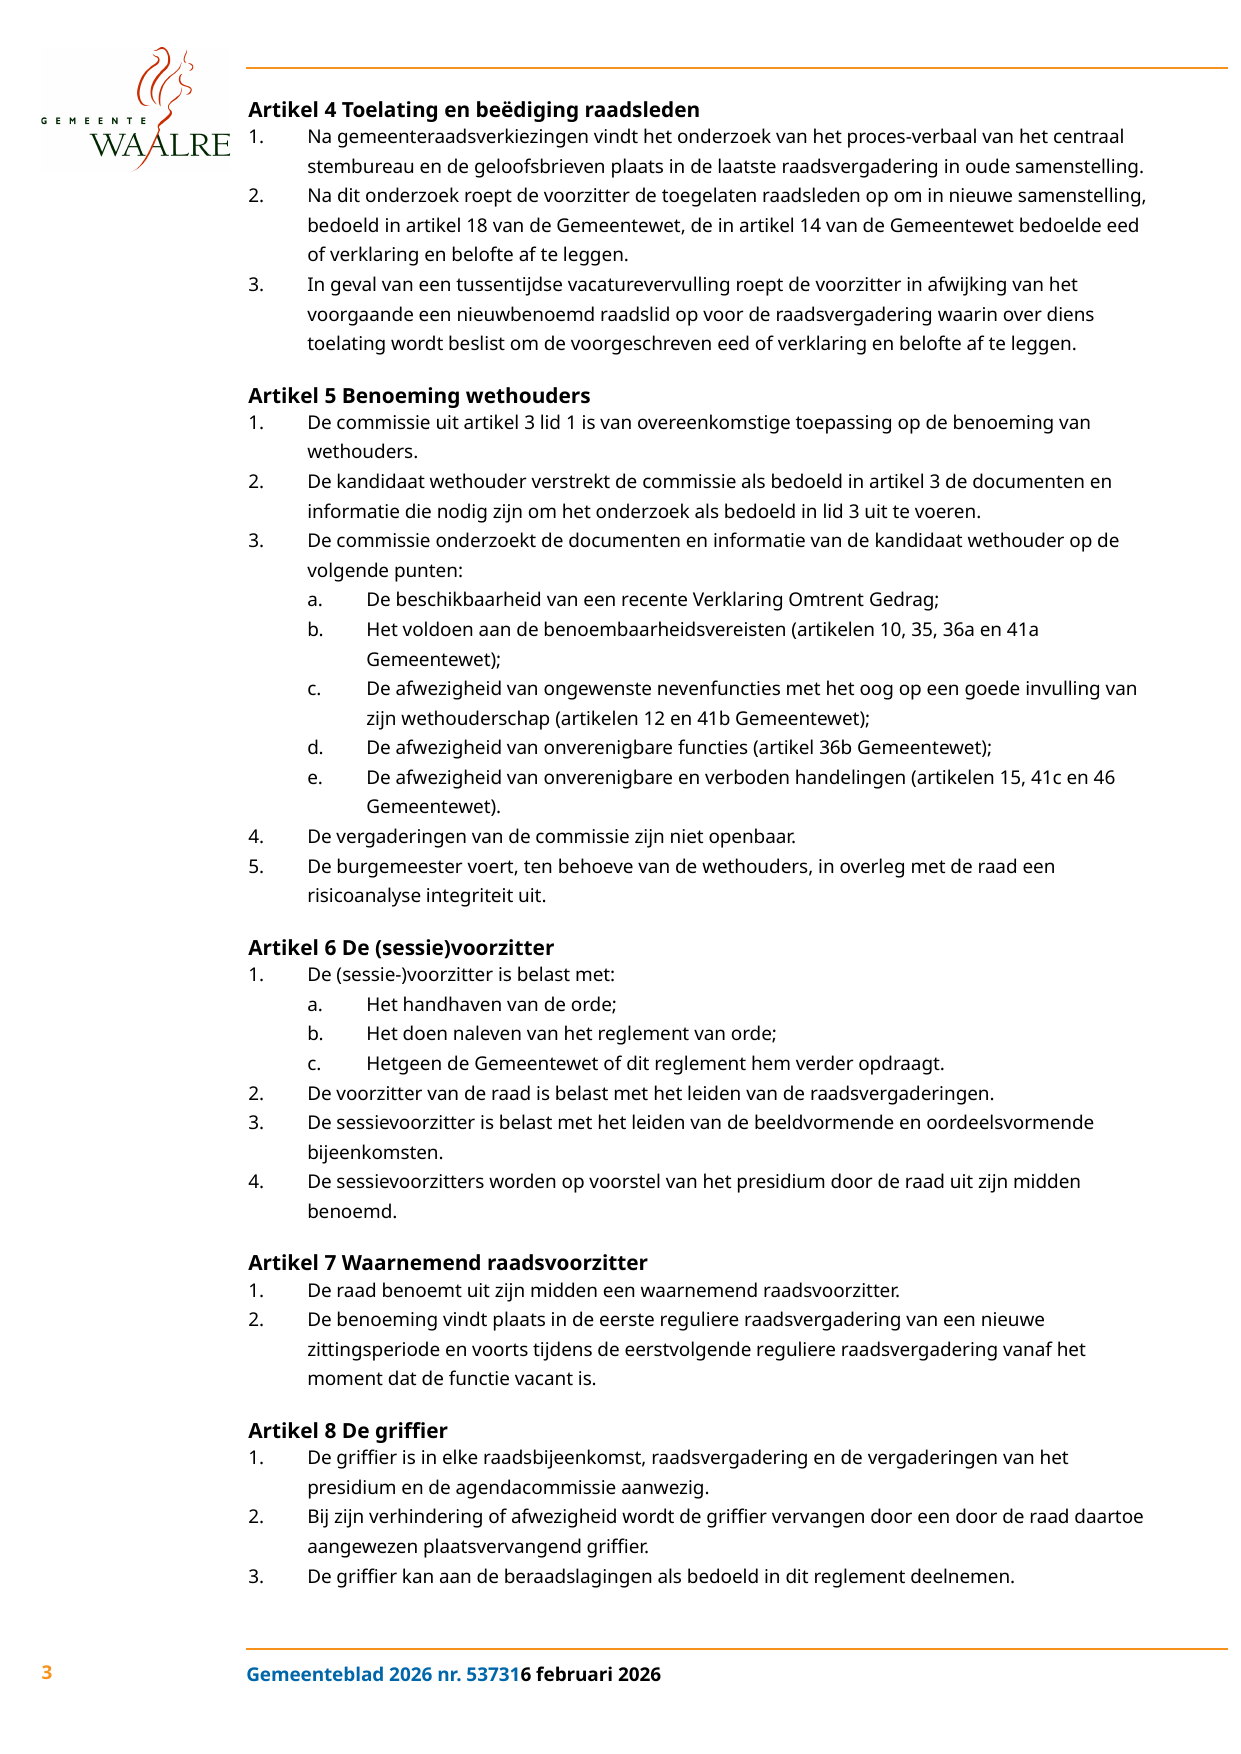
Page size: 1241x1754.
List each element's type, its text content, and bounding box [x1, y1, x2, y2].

list Na gemeenteraadsverkiezingen vindt het onderzoek van het proces-verbaal van het centraal stembureau en de geloofsbrieven plaats in de laatste raadsvergadering in oude samenstelling. [248, 123, 1152, 178]
list De afwezigheid van onverenigbare functies (artikel 36b Gemeentewet); [307, 734, 1152, 760]
list De kandidaat wethouder verstrekt de commissie als bedoeld in artikel 3 de documenten en informatie die nodig zijn om het onderzoek als bedoeld in lid 3 uit te voeren. [248, 468, 1152, 524]
text Artikel 4 Toelating en beëdiging raadsleden [248, 95, 1152, 123]
list De burgemeester voert, ten behoeve van de wethouders, in overleg met de raad een risicoanalyse integriteit uit. [248, 853, 1152, 908]
list Bij zijn verhindering of afwezigheid wordt de griffier vervangen door een door de raad daartoe aangewezen plaatsvervangend griffier. [248, 1504, 1152, 1559]
list De commissie onderzoekt de documenten en informatie van de kandidaat wethouder op de volgende punten: [248, 527, 1152, 583]
list De commissie uit artikel 3 lid 1 is van overeenkomstige toepassing op de benoeming van wethouders. [248, 409, 1152, 464]
list De beschikbaarheid van een recente Verklaring Omtrent Gedrag; [307, 587, 1152, 612]
list De griffier kan aan de beraadslagingen als bedoeld in dit reglement deelnemen. [248, 1563, 1152, 1588]
text Artikel 5 Benoeming wethouders [248, 381, 1152, 409]
list Het doen naleven van het reglement van orde; [307, 1021, 1152, 1046]
list In geval van een tussentijdse vacaturevervulling roept de voorzitter in afwijking van het voorgaande een nieuwbenoemd raadslid op voor de raadsvergadering waarin over diens toelating wordt beslist om de voorgeschreven eed of verklaring en belofte af te leggen. [248, 271, 1152, 356]
list De voorzitter van de raad is belast met het leiden van de raadsvergaderingen. [248, 1080, 1152, 1105]
picture [41, 47, 231, 172]
list De sessievoorzitter is belast met het leiden van de beeldvormende en oordeelsvormende bijeenkomsten. [248, 1109, 1152, 1164]
list Hetgeen de Gemeentewet of dit reglement hem verder opdraagt. [307, 1050, 1152, 1076]
list De griffier is in elke raadsbijeenkomst, raadsvergadering en de vergaderingen van het presidium en de agendacommissie aanwezig. [248, 1444, 1152, 1500]
list Het handhaven van de orde; [307, 991, 1152, 1017]
list De afwezigheid van ongewenste nevenfuncties met het oog op een goede invulling van zijn wethouderschap (artikelen 12 en 41b Gemeentewet); [307, 675, 1152, 731]
list De sessievoorzitters worden op voorstel van het presidium door de raad uit zijn midden benoemd. [248, 1168, 1152, 1224]
list De afwezigheid van onverenigbare en verboden handelingen (artikelen 15, 41c en 46 Gemeentewet). [307, 764, 1152, 819]
list Het voldoen aan de benoembaarheidsvereisten (artikelen 10, 35, 36a en 41a Gemeentewet); [307, 616, 1152, 672]
text Artikel 8 De griffier [248, 1416, 1152, 1444]
text Artikel 7 Waarnemend raadsvoorzitter [248, 1248, 1152, 1277]
text Artikel 6 De (sessie)voorzitter [248, 933, 1152, 961]
list De benoeming vindt plaats in de eerste reguliere raadsvergadering van een nieuwe zittingsperiode en voorts tijdens de eerstvolgende reguliere raadsvergadering vanaf het moment dat de functie vacant is. [248, 1306, 1152, 1391]
list De vergaderingen van de commissie zijn niet openbaar. [248, 823, 1152, 849]
list Na dit onderzoek roept de voorzitter de toegelaten raadsleden op om in nieuwe samenstelling, bedoeld in artikel 18 van de Gemeentewet, de in artikel 14 van de Gemeentewet bedoelde eed of verklaring en belofte af te leggen. [248, 182, 1152, 267]
list De (sessie-)voorzitter is belast met: [248, 961, 1152, 987]
list De raad benoemt uit zijn midden een waarnemend raadsvoorzitter. [248, 1277, 1152, 1303]
